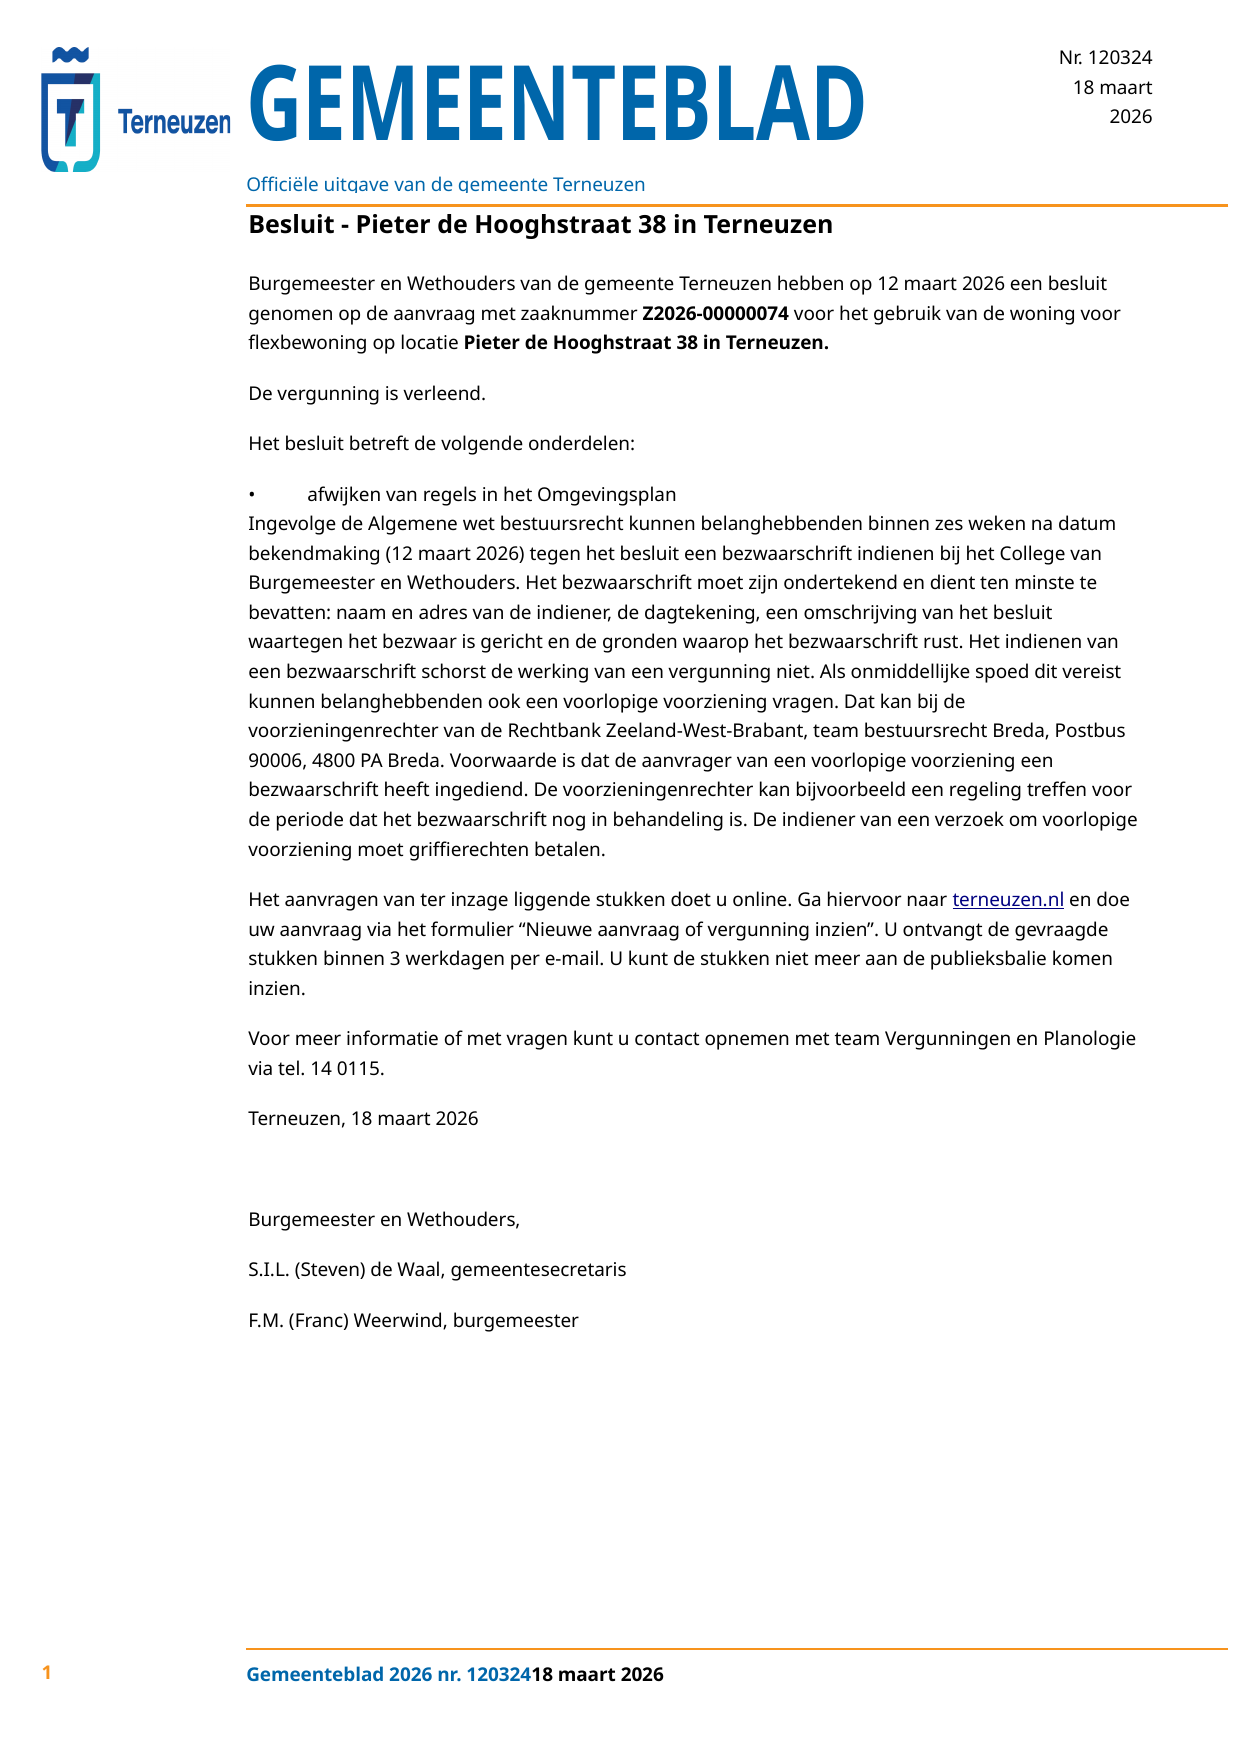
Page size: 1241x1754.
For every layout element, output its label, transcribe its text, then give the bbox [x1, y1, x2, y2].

list afwijken van regels in het Omgevingsplan [248, 481, 1152, 506]
text Besluit - Pieter de Hooghstraat 38 in Terneuzen [248, 207, 1152, 241]
text Voor meer informatie of met vragen kunt u contact opnemen met team Vergunningen en Planologie via tel. 14 0115. [248, 1025, 1152, 1081]
text S.I.L. (Steven) de Waal, gemeentesecretaris [248, 1257, 1152, 1282]
picture [41, 47, 231, 172]
text Ingevolge de Algemene wet bestuursrecht kunnen belanghebbenden binnen zes weken na datum bekendmaking (12 maart 2026) tegen het besluit een bezwaarschrift indienen bij het College van Burgemeester en Wethouders. Het bezwaarschrift moet zijn ondertekend en dient ten minste te bevatten: naam en adres van de indiener, de dagtekening, een omschrijving van het besluit waartegen het bezwaar is gericht en de gronden waarop het bezwaarschrift rust. Het indienen van een bezwaarschrift schorst de werking van een vergunning niet. Als onmiddellijke spoed dit vereist kunnen belanghebbenden ook een voorlopige voorziening vragen. Dat kan bij de voorzieningenrechter van de Rechtbank Zeeland-West-Brabant, team bestuursrecht Breda, Postbus 90006, 4800 PA Breda. Voorwaarde is dat de aanvrager van een voorlopige voorziening een bezwaarschrift heeft ingediend. De voorzieningenrechter kan bijvoorbeeld een regeling treffen voor de periode dat het bezwaarschrift nog in behandeling is. De indiener van een verzoek om voorlopige voorziening moet griffierechten betalen. [248, 510, 1152, 861]
text Burgemeester en Wethouders van de gemeente Terneuzen hebben op 12 maart 2026 een besluit genomen op de aanvraag met zaaknummer Z2026-00000074 voor het gebruik van de woning voor flexbewoning op locatie Pieter de Hooghstraat 38 in Terneuzen. [248, 270, 1152, 355]
text Het besluit betreft de volgende onderdelen: [248, 430, 1152, 456]
text Het aanvragen van ter inzage liggende stukken doet u online. Ga hiervoor naar terneuzen.nl en doe uw aanvraag via het formulier “Nieuwe aanvraag of vergunning inzien”. U ontvangt de gevraagde stukken binnen 3 werkdagen per e-mail. U kunt de stukken niet meer aan de publieksbalie komen inzien. [248, 886, 1152, 1001]
text F.M. (Franc) Weerwind, burgemeester [248, 1307, 1152, 1333]
text De vergunning is verleend. [248, 380, 1152, 406]
text Burgemeester en Wethouders, [248, 1206, 1152, 1232]
text Terneuzen, 18 maart 2026 [248, 1105, 1152, 1131]
